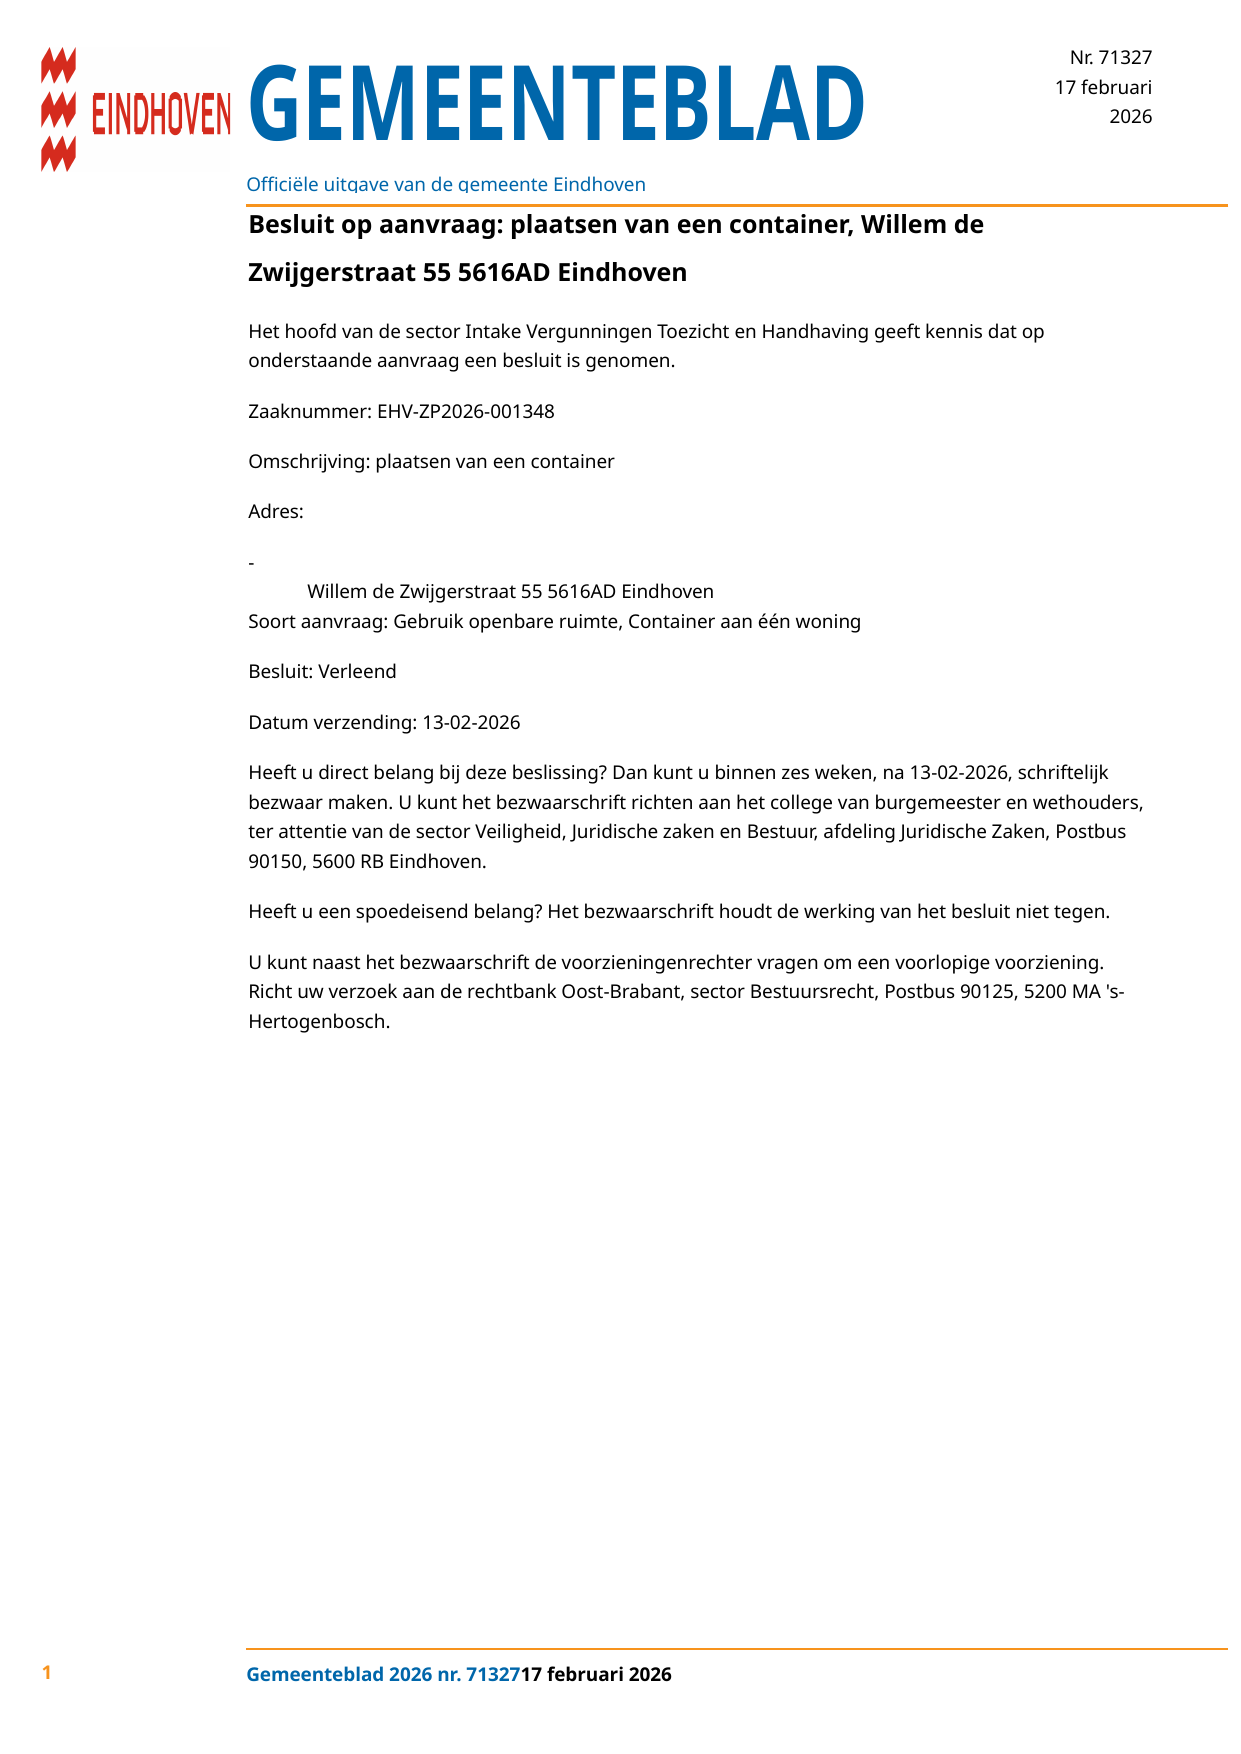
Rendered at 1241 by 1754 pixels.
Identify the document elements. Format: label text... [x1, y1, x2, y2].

text Soort aanvraag: Gebruik openbare ruimte, Container aan één woning [248, 608, 1152, 634]
text Adres: [248, 499, 1152, 524]
picture [41, 47, 231, 172]
list Willem de Zwijgerstraat 55 5616AD Eindhoven [248, 579, 1152, 604]
text Heeft u direct belang bij deze beslissing? Dan kunt u binnen zes weken, na 13-02-2026, schriftelijk bezwaar maken. U kunt het bezwaarschrift richten aan het college van burgemeester en wethouders, ter attentie van de sector Veiligheid, Juridische zaken en Bestuur, afdeling Juridische Zaken, Postbus 90150, 5600 RB Eindhoven. [248, 759, 1152, 874]
text Besluit op aanvraag: plaatsen van een container, Willem de Zwijgerstraat 55 5616AD Eindhoven [248, 207, 1152, 288]
text Het hoofd van de sector Intake Vergunningen Toezicht en Handhaving geeft kennis dat op onderstaande aanvraag een besluit is genomen. [248, 318, 1152, 373]
text Omschrijving: plaatsen van een container [248, 448, 1152, 474]
text Zaaknummer: EHV-ZP2026-001348 [248, 398, 1152, 424]
text Datum verzending: 13-02-2026 [248, 709, 1152, 735]
text Besluit: Verleend [248, 659, 1152, 684]
text U kunt naast het bezwaarschrift de voorzieningenrechter vragen om een voorlopige voorziening. Richt uw verzoek aan de rechtbank Oost-Brabant, sector Bestuursrecht, Postbus 90125, 5200 MA 's-Hertogenbosch. [248, 949, 1152, 1034]
text Heeft u een spoedeisend belang? Het bezwaarschrift houdt de werking van het besluit niet tegen. [248, 899, 1152, 924]
